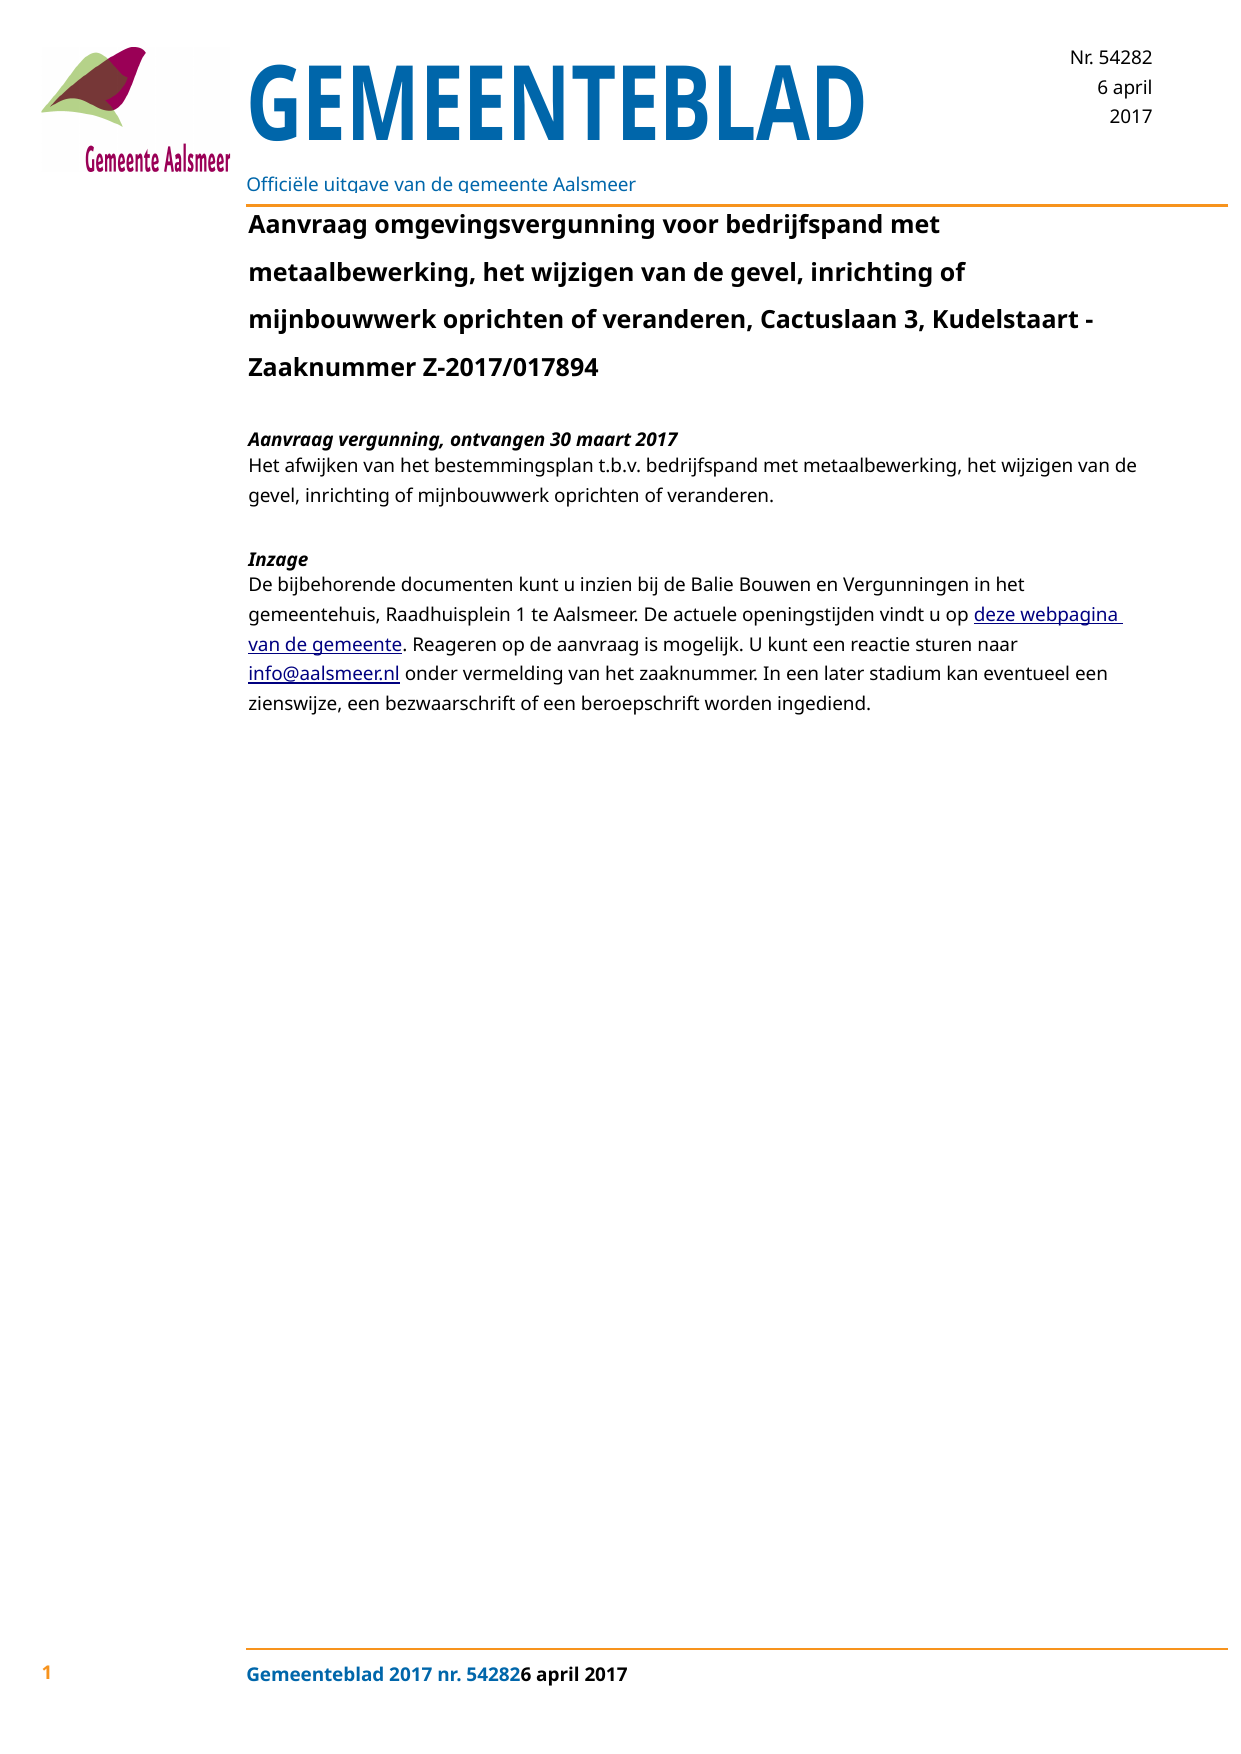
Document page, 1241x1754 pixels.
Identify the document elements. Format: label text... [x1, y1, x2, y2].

picture [41, 47, 231, 172]
text Inzage [248, 546, 1152, 572]
text Het afwijken van het bestemmingsplan t.b.v. bedrijfspand met metaalbewerking, het wijzigen van de gevel, inrichting of mijnbouwwerk oprichten of veranderen. [248, 452, 1152, 508]
text ​ [248, 740, 1152, 766]
text Aanvraag vergunning, ontvangen 30 maart 2017 [248, 427, 1152, 452]
text Aanvraag omgevingsvergunning voor bedrijfspand met metaalbewerking, het wijzigen van de gevel, inrichting of mijnbouwwerk oprichten of veranderen, Cactuslaan 3, Kudelstaart - Zaaknummer Z-2017/017894 [248, 207, 1152, 384]
text De bijbehorende documenten kunt u inzien bij de Balie Bouwen en Vergunningen in het gemeentehuis, Raadhuisplein 1 te Aalsmeer. De actuele openingstijden vindt u op deze webpagina van de gemeente. Reageren op de aanvraag is mogelijk. U kunt een reactie sturen naar info@aalsmeer.nl onder vermelding van het zaaknummer. In een later stadium kan eventueel een zienswijze, een bezwaarschrift of een beroepschrift worden ingediend. [248, 572, 1152, 716]
